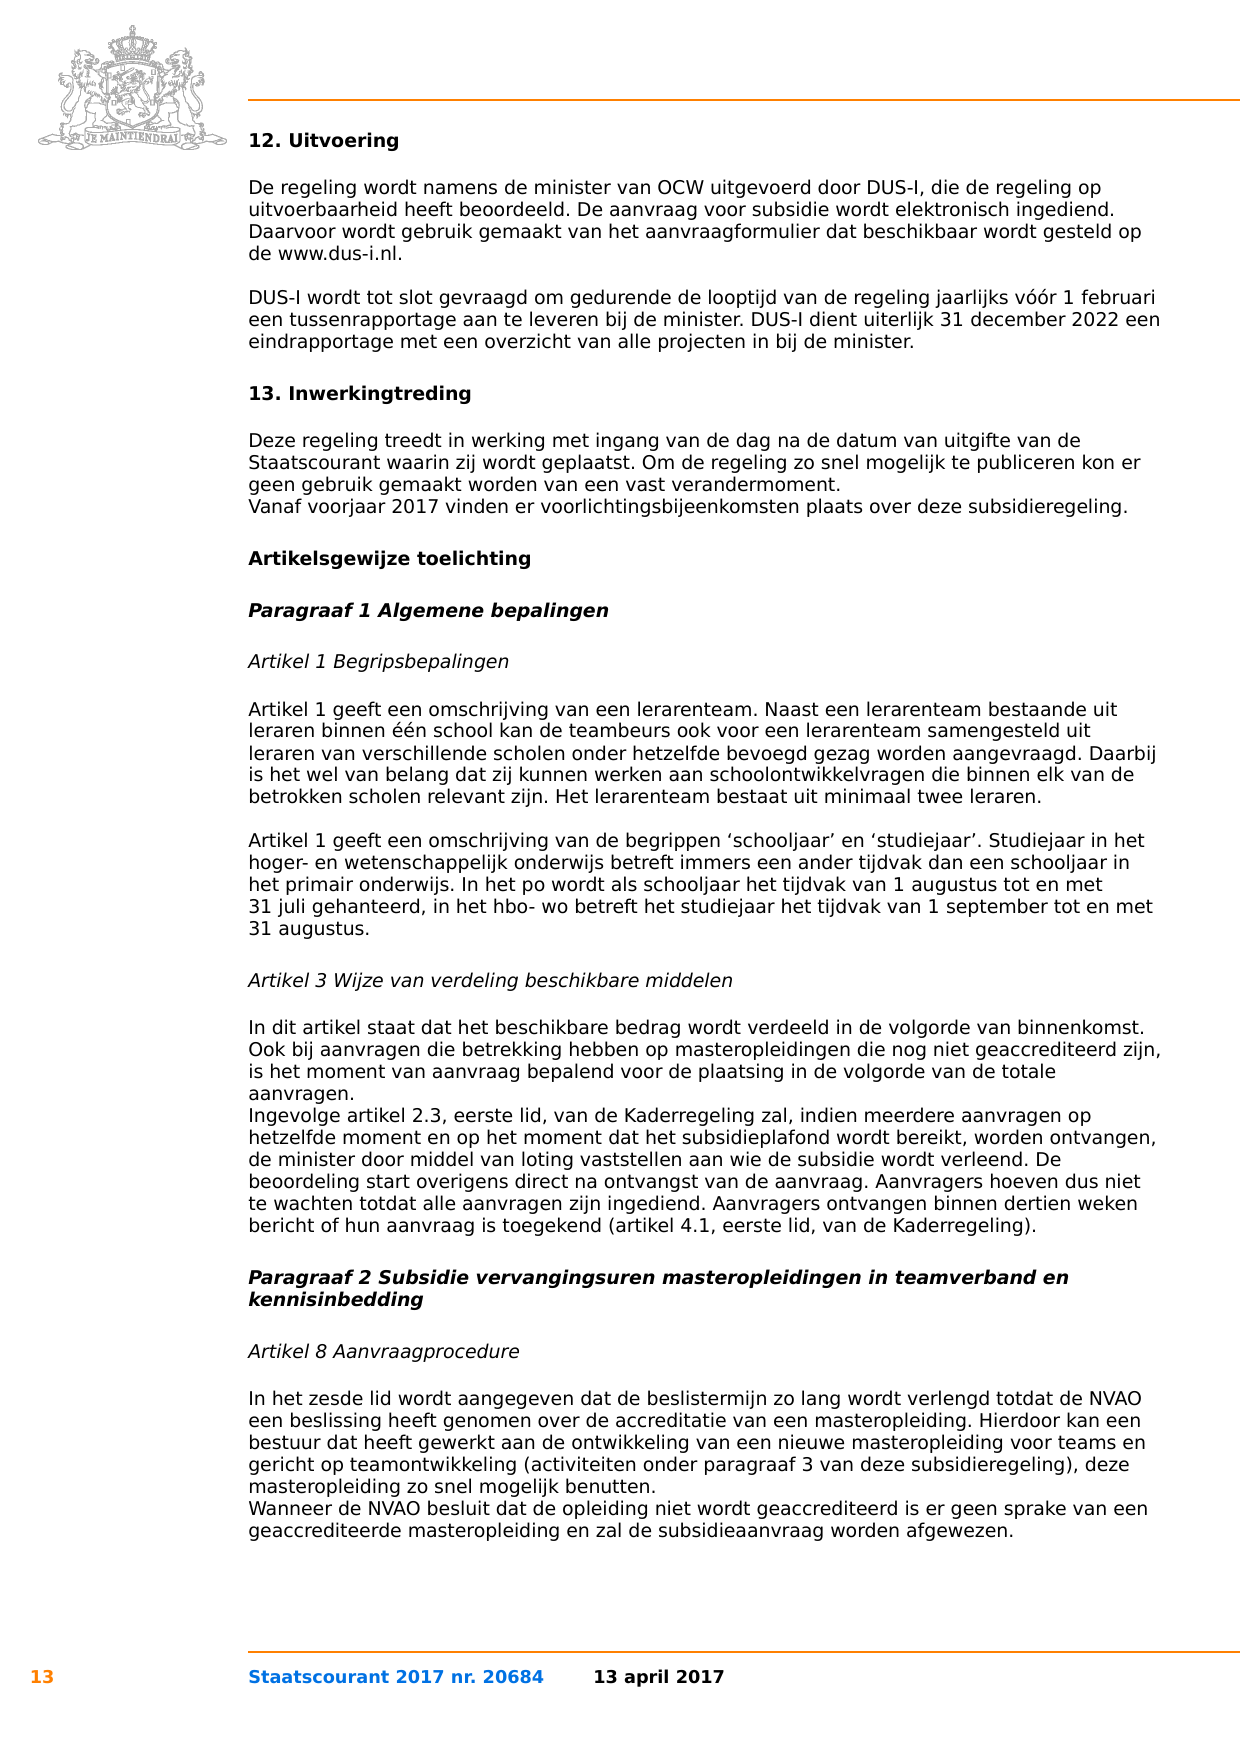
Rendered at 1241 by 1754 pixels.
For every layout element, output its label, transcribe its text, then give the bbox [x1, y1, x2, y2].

subtitle Artikel 1 Begripsbepalingen [248, 651, 1163, 673]
subtitle Paragraaf 2 Subsidie vervangingsuren masteropleidingen in teamverband en kennisinbedding [248, 1267, 1163, 1311]
text Deze regeling treedt in werking met ingang van de dag na de datum van uitgifte van de Staatscourant waarin zij wordt geplaatst. Om de regeling zo snel mogelijk te publiceren kon er geen gebruik gemaakt worden van een vast verandermoment. [248, 429, 1163, 496]
text Ingevolge artikel 2.3, eerste lid, van de Kaderregeling zal, indien meerdere aanvragen op hetzelfde moment en op het moment dat het subsidieplafond wordt bereikt, worden ontvangen, de minister door middel van loting vaststellen aan wie de subsidie wordt verleend. De beoordeling start overigens direct na ontvangst van de aanvraag. Aanvragers hoeven dus niet te wachten totdat alle aanvragen zijn ingediend. Aanvragers ontvangen binnen dertien weken bericht of hun aanvraag is toegekend (artikel 4.1, eerste lid, van de Kaderregeling). [248, 1105, 1163, 1237]
subtitle Artikel 3 Wijze van verdeling beschikbare middelen [248, 970, 1163, 992]
text DUS-I wordt tot slot gevraagd om gedurende de looptijd van de regeling jaarlijks vóór 1 februari een tussenrapportage aan te leveren bij de minister. DUS-I dient uiterlijk 31 december 2022 een eindrapportage met een overzicht van alle projecten in bij de minister. [248, 287, 1163, 353]
text De regeling wordt namens de minister van OCW uitgevoerd door DUS-I, die de regeling op uitvoerbaarheid heeft beoordeeld. De aanvraag voor subsidie wordt elektronisch ingediend. Daarvoor wordt gebruik gemaakt van het aanvraagformulier dat beschikbaar wordt gesteld op de www.dus-i.nl. [248, 177, 1163, 265]
subtitle 13. Inwerkingtreding [248, 383, 1163, 404]
subtitle Artikel 8 Aanvraagprocedure [248, 1341, 1163, 1363]
text Wanneer de NVAO besluit dat de opleiding niet wordt geaccrediteerd is er geen sprake van een geaccrediteerde masteropleiding en zal de subsidieaanvraag worden afgewezen. [248, 1498, 1163, 1542]
subtitle Artikelsgewijze toelichting [248, 547, 1163, 569]
text In het zesde lid wordt aangegeven dat de beslistermijn zo lang wordt verlengd totdat de NVAO een beslissing heeft genomen over de accreditatie van een masteropleiding. Hierdoor kan een bestuur dat heeft gewerkt aan de ontwikkeling van een nieuwe masteropleiding voor teams en gericht op teamontwikkeling (activiteiten onder paragraaf 3 van deze subsidieregeling), deze masteropleiding zo snel mogelijk benutten. [248, 1388, 1163, 1498]
subtitle Paragraaf 1 Algemene bepalingen [248, 599, 1163, 621]
text Artikel 1 geeft een omschrijving van de begrippen ‘schooljaar’ en ‘studiejaar’. Studiejaar in het hoger- en wetenschappelijk onderwijs betreft immers een ander tijdvak dan een schooljaar in het primair onderwijs. In het po wordt als schooljaar het tijdvak van 1 augustus tot en met 31 juli gehanteerd, in het hbo- wo betreft het studiejaar het tijdvak van 1 september tot en met 31 augustus. [248, 830, 1163, 940]
text Vanaf voorjaar 2017 vinden er voorlichtingsbijeenkomsten plaats over deze subsidieregeling. [248, 496, 1163, 517]
subtitle 12. Uitvoering [248, 130, 1163, 152]
text In dit artikel staat dat het beschikbare bedrag wordt verdeeld in de volgorde van binnenkomst. Ook bij aanvragen die betrekking hebben op masteropleidingen die nog niet geaccrediteerd zijn, is het moment van aanvraag bepalend voor de plaatsing in de volgorde van de totale aanvragen. [248, 1017, 1163, 1105]
picture [38, 25, 227, 150]
text Artikel 1 geeft een omschrijving van een lerarenteam. Naast een lerarenteam bestaande uit leraren binnen één school kan de teambeurs ook voor een lerarenteam samengesteld uit leraren van verschillende scholen onder hetzelfde bevoegd gezag worden aangevraagd. Daarbij is het wel van belang dat zij kunnen werken aan schoolontwikkelvragen die binnen elk van de betrokken scholen relevant zijn. Het lerarenteam bestaat uit minimaal twee leraren. [248, 698, 1163, 808]
